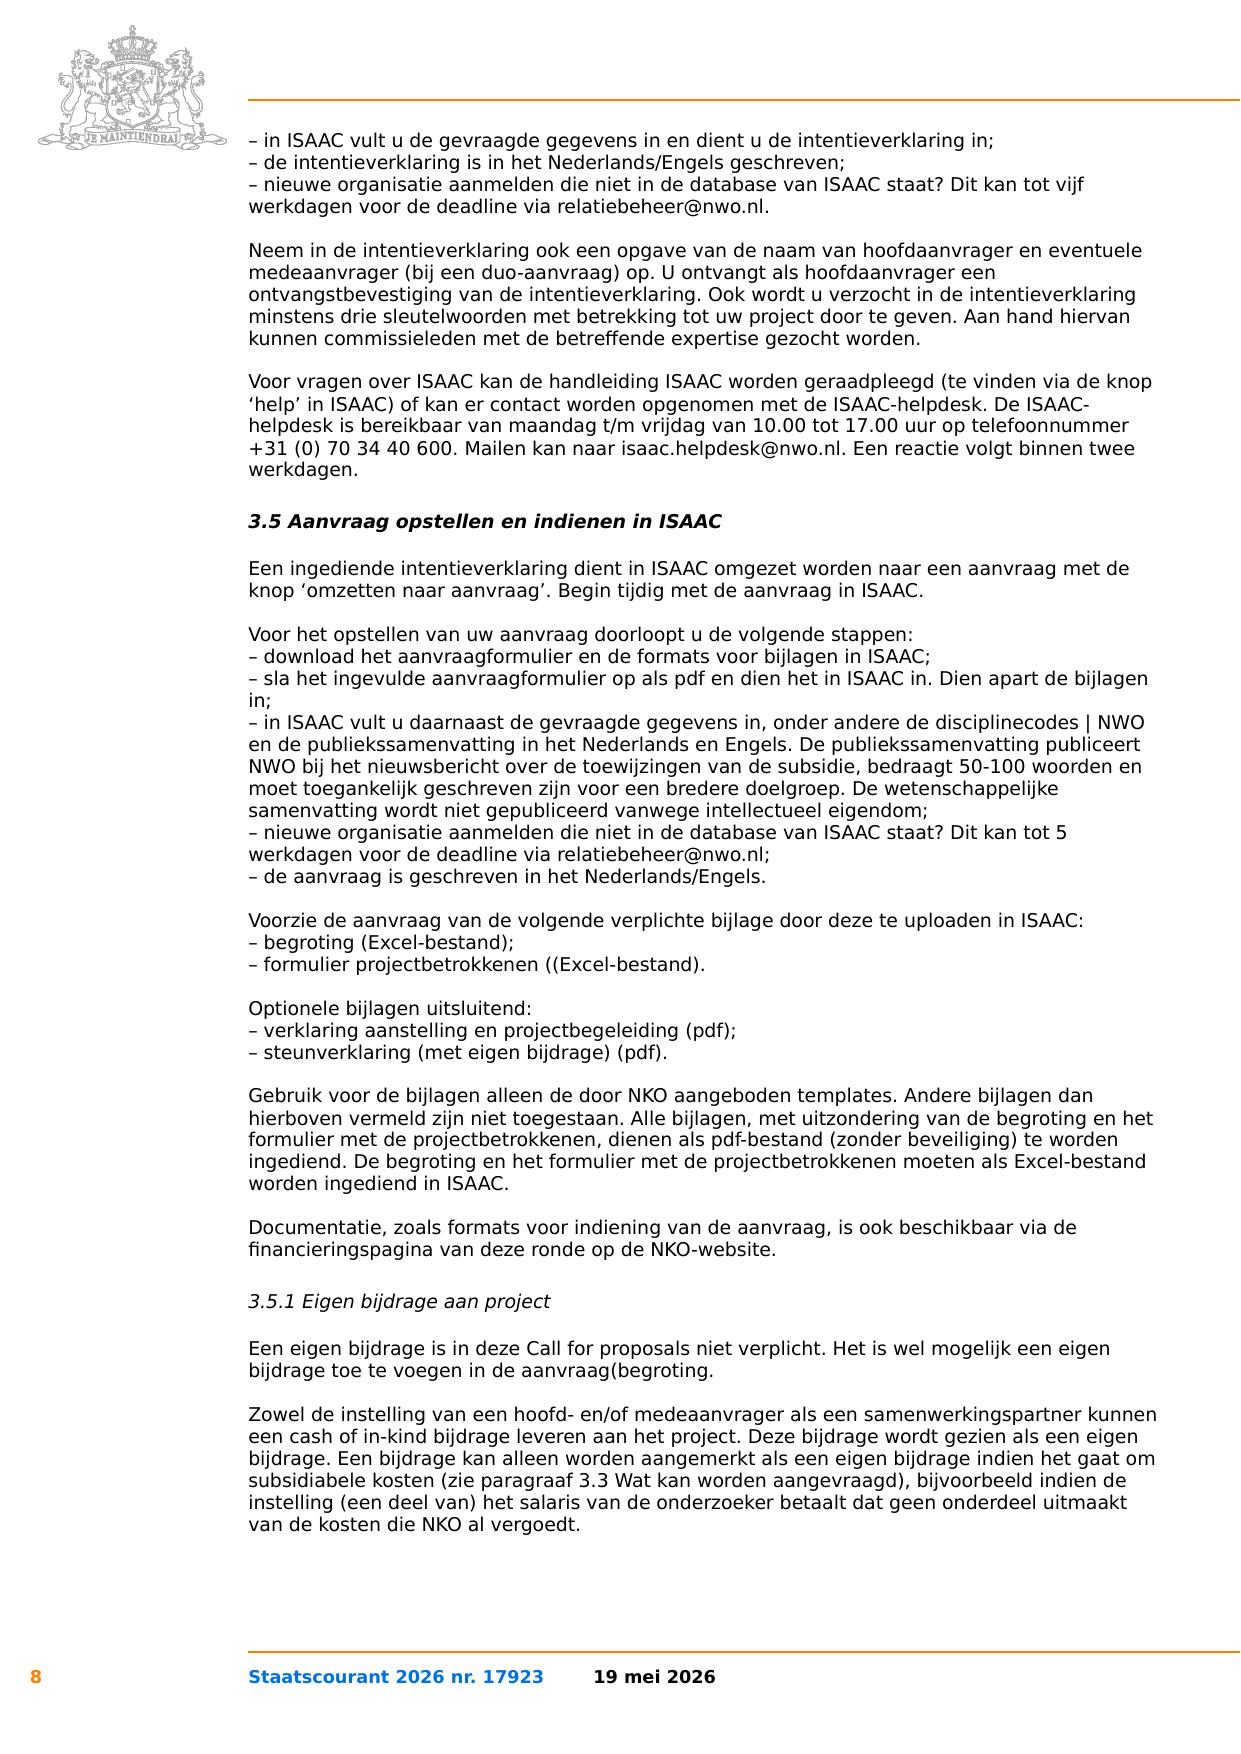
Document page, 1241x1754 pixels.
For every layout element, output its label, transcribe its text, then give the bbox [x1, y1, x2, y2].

text Zowel de instelling van een hoofd- en/of medeaanvrager als een samenwerkingspartner kunnen een cash of in-kind bijdrage leveren aan het project. Deze bijdrage wordt gezien als een eigen bijdrage. Een bijdrage kan alleen worden aangemerkt als een eigen bijdrage indien het gaat om subsidiabele kosten (zie paragraaf 3.3 Wat kan worden aangevraagd), bijvoorbeeld indien de instelling (een deel van) het salaris van de onderzoeker betaalt dat geen onderdeel uitmaakt van de kosten die NKO al vergoedt. [248, 1404, 1163, 1536]
text – nieuwe organisatie aanmelden die niet in de database van ISAAC staat? Dit kan tot 5 werkdagen voor de deadline via relatiebeheer@nwo.nl; [248, 822, 1163, 866]
text – de intentieverklaring is in het Nederlands/Engels geschreven; [248, 152, 1163, 174]
text – download het aanvraagformulier en de formats voor bijlagen in ISAAC; [248, 646, 1163, 668]
subtitle 3.5 Aanvraag opstellen en indienen in ISAAC [248, 511, 1163, 533]
text – steunverklaring (met eigen bijdrage) (pdf). [248, 1042, 1163, 1063]
text Neem in de intentieverklaring ook een opgave van de naam van hoofdaanvrager en eventuele medeaanvrager (bij een duo-aanvraag) op. U ontvangt als hoofdaanvrager een ontvangstbevestiging van de intentieverklaring. Ook wordt u verzocht in de intentieverklaring minstens drie sleutelwoorden met betrekking tot uw project door te geven. Aan hand hiervan kunnen commissieleden met de betreffende expertise gezocht worden. [248, 240, 1163, 349]
text – nieuwe organisatie aanmelden die niet in de database van ISAAC staat? Dit kan tot vijf werkdagen voor de deadline via relatiebeheer@nwo.nl. [248, 174, 1163, 218]
text Gebruik voor de bijlagen alleen de door NKO aangeboden templates. Andere bijlagen dan hierboven vermeld zijn niet toegestaan. Alle bijlagen, met uitzondering van de begroting en het formulier met de projectbetrokkenen, dienen als pdf-bestand (zonder beveiliging) te worden ingediend. De begroting en het formulier met de projectbetrokkenen moeten als Excel-bestand worden ingediend in ISAAC. [248, 1085, 1163, 1195]
text Voorzie de aanvraag van de volgende verplichte bijlage door deze te uploaden in ISAAC: [248, 910, 1163, 932]
text Een ingediende intentieverklaring dient in ISAAC omgezet worden naar een aanvraag met de knop ‘omzetten naar aanvraag’. Begin tijdig met de aanvraag in ISAAC. [248, 558, 1163, 602]
text – sla het ingevulde aanvraagformulier op als pdf en dien het in ISAAC in. Dien apart de bijlagen in; [248, 668, 1163, 712]
subtitle 3.5.1 Eigen bijdrage aan project [248, 1291, 1163, 1313]
text – formulier projectbetrokkenen ((Excel-bestand). [248, 954, 1163, 976]
text – in ISAAC vult u de gevraagde gegevens in en dient u de intentieverklaring in; [248, 130, 1163, 152]
text Optionele bijlagen uitsluitend: [248, 998, 1163, 1019]
picture [38, 25, 227, 150]
text Een eigen bijdrage is in deze Call for proposals niet verplicht. Het is wel mogelijk een eigen bijdrage toe te voegen in de aanvraag(begroting. [248, 1338, 1163, 1382]
text – in ISAAC vult u daarnaast de gevraagde gegevens in, onder andere de disciplinecodes | NWO en de publiekssamenvatting in het Nederlands en Engels. De publiekssamenvatting publiceert NWO bij het nieuwsbericht over de toewijzingen van de subsidie, bedraagt 50-100 woorden en moet toegankelijk geschreven zijn voor een bredere doelgroep. De wetenschappelijke samenvatting wordt niet gepubliceerd vanwege intellectueel eigendom; [248, 712, 1163, 822]
text Documentatie, zoals formats voor indiening van de aanvraag, is ook beschikbaar via de financieringspagina van deze ronde op de NKO-website. [248, 1217, 1163, 1261]
text Voor het opstellen van uw aanvraag doorloopt u de volgende stappen: [248, 624, 1163, 646]
text – de aanvraag is geschreven in het Nederlands/Engels. [248, 866, 1163, 888]
text Voor vragen over ISAAC kan de handleiding ISAAC worden geraadpleegd (te vinden via de knop ‘help’ in ISAAC) of kan er contact worden opgenomen met de ISAAC-helpdesk. De ISAAC-helpdesk is bereikbaar van maandag t/m vrijdag van 10.00 tot 17.00 uur op telefoonnummer +31 (0) 70 34 40 600. Mailen kan naar isaac.helpdesk@nwo.nl. Een reactie volgt binnen twee werkdagen. [248, 371, 1163, 481]
text – begroting (Excel-bestand); [248, 932, 1163, 954]
text – verklaring aanstelling en projectbegeleiding (pdf); [248, 1019, 1163, 1042]
